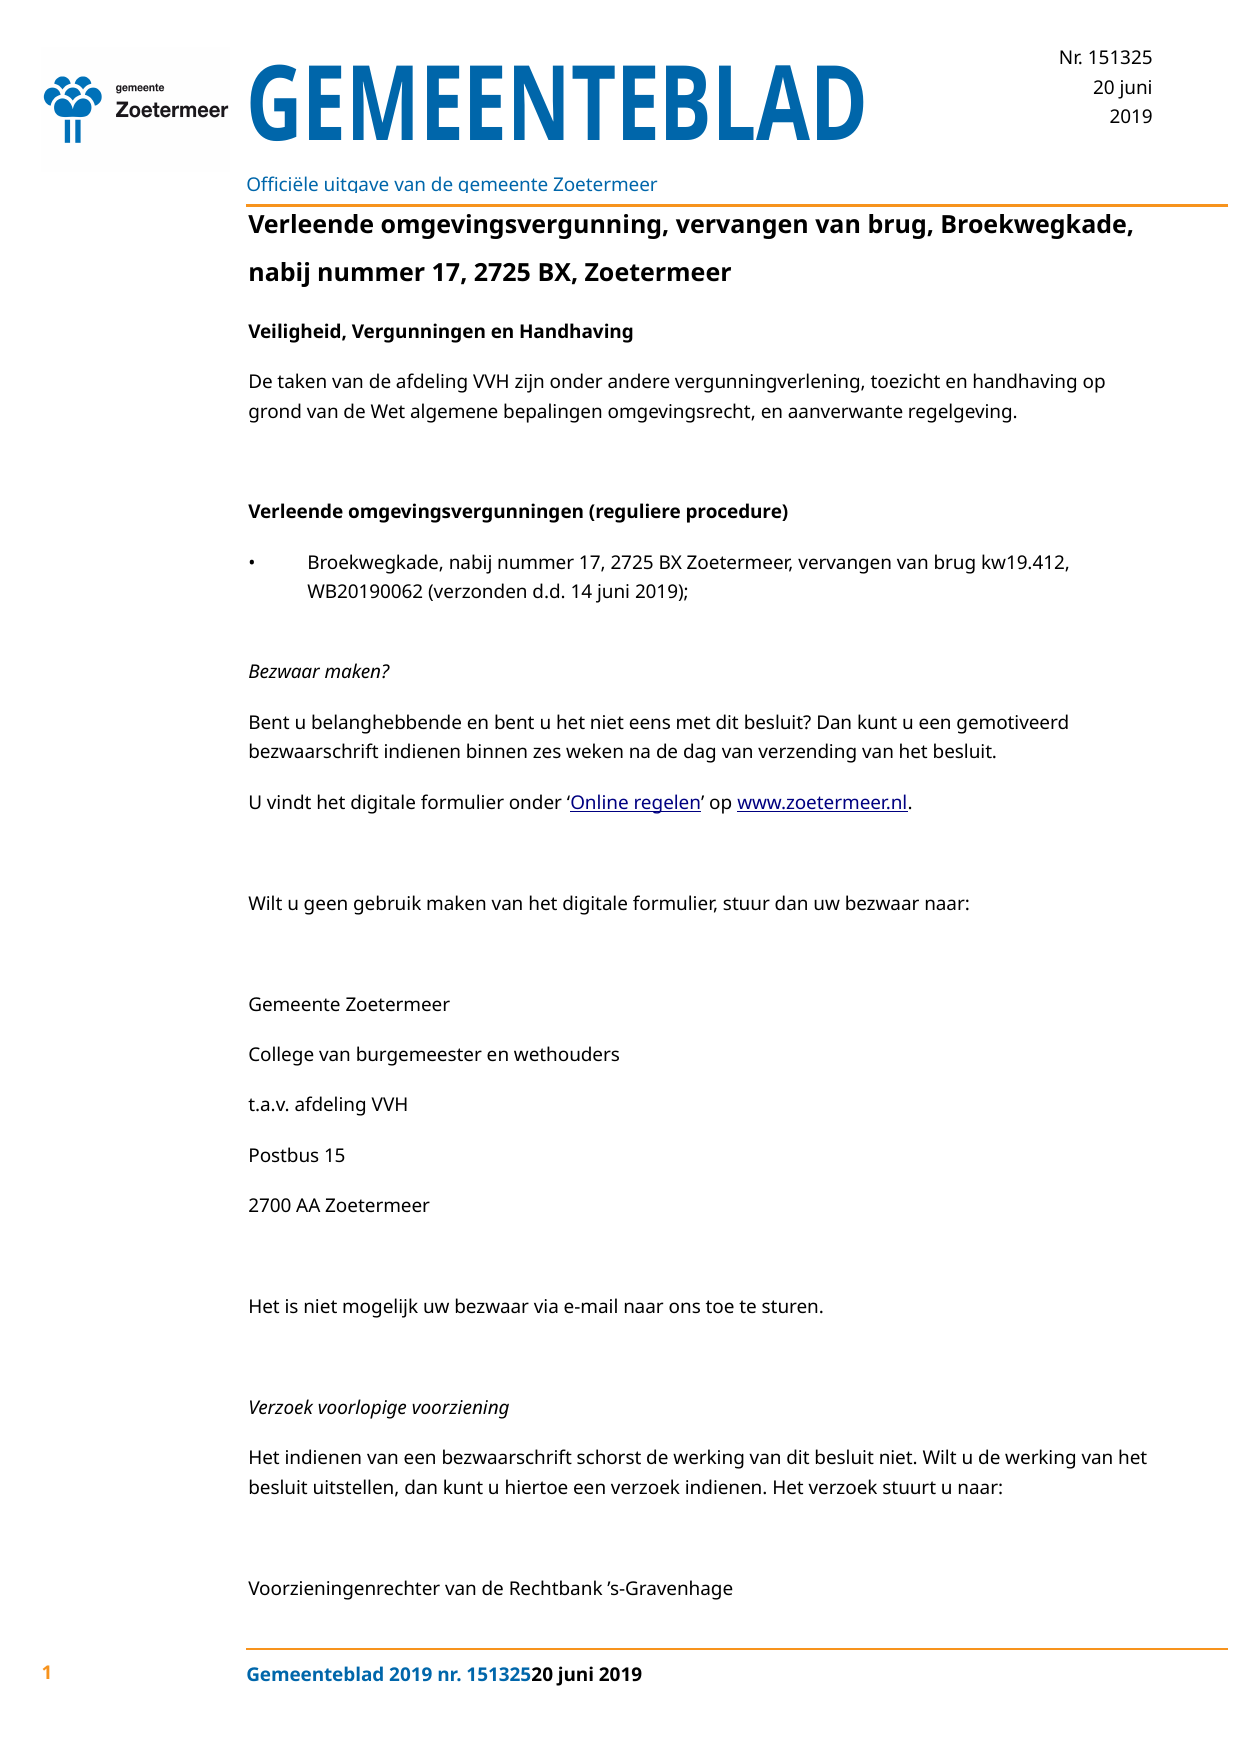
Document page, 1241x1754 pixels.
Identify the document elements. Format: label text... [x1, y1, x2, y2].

text Postbus 15 [248, 1142, 1152, 1168]
text Het is niet mogelijk uw bezwaar via e-mail naar ons toe te sturen. [248, 1293, 1152, 1319]
text Wilt u geen gebruik maken van het digitale formulier, stuur dan uw bezwaar naar: [248, 890, 1152, 916]
text Bent u belanghebbende en bent u het niet eens met dit besluit? Dan kunt u een gemotiveerd bezwaarschrift indienen binnen zes weken na de dag van verzending van het besluit. [248, 709, 1152, 764]
text 2700 AA Zoetermeer [248, 1192, 1152, 1218]
text Verleende omgevingsvergunning, vervangen van brug, Broekwegkade, nabij nummer 17, 2725 BX, Zoetermeer [248, 207, 1152, 288]
text Verleende omgevingsvergunningen (reguliere procedure) [248, 499, 1152, 524]
text t.a.v. afdeling VVH [248, 1092, 1152, 1117]
text Gemeente Zoetermeer [248, 991, 1152, 1017]
text Verzoek voorlopige voorziening [248, 1394, 1152, 1420]
text Voorzieningenrechter van de Rechtbank ’s-Gravenhage [248, 1575, 1152, 1601]
text College van burgemeester en wethouders [248, 1041, 1152, 1067]
text Bezwaar maken? [248, 659, 1152, 684]
text U vindt het digitale formulier onder ‘Online regelen’ op www.zoetermeer.nl. [248, 789, 1152, 815]
text Het indienen van een bezwaarschrift schorst de werking van dit besluit niet. Wilt u de werking van het besluit uitstellen, dan kunt u hiertoe een verzoek indienen. Het verzoek stuurt u naar: [248, 1444, 1152, 1500]
text De taken van de afdeling VVH zijn onder andere vergunningverlening, toezicht en handhaving op grond van de Wet algemene bepalingen omgevingsrecht, en aanverwante regelgeving. [248, 368, 1152, 424]
list Broekwegkade, nabij nummer 17, 2725 BX Zoetermeer, vervangen van brug kw19.412, WB20190062 (verzonden d.d. 14 juni 2019); [248, 549, 1152, 604]
text Veiligheid, Vergunningen en Handhaving [248, 318, 1152, 344]
picture [41, 47, 231, 172]
